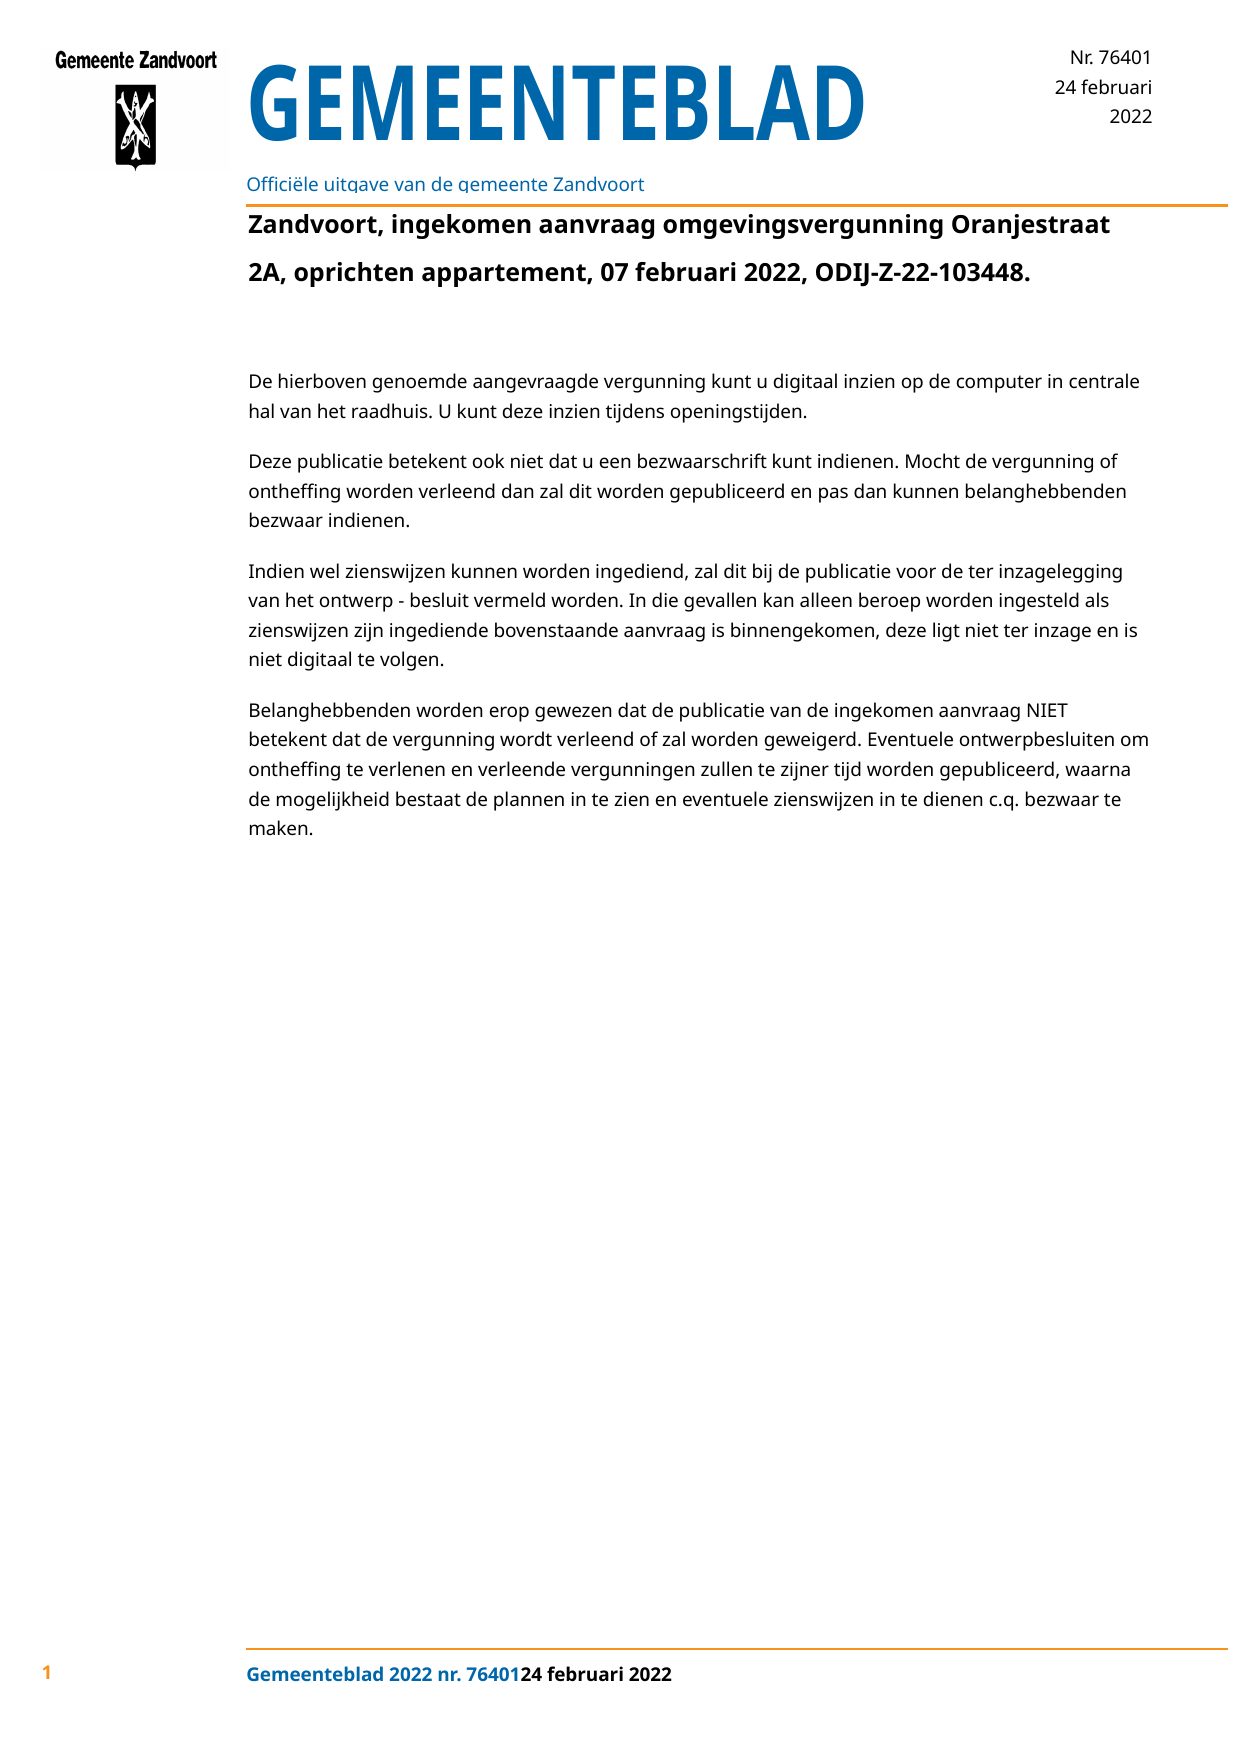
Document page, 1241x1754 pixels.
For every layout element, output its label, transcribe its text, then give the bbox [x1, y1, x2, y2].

text Zandvoort, ingekomen aanvraag omgevingsvergunning Oranjestraat 2A, oprichten appartement, 07 februari 2022, ODIJ-Z-22-103448. [248, 207, 1152, 288]
text Indien wel zienswijzen kunnen worden ingediend, zal dit bij de publicatie voor de ter inzagelegging van het ontwerp - besluit vermeld worden. In die gevallen kan alleen beroep worden ingesteld als zienswijzen zijn ingediende bovenstaande aanvraag is binnengekomen, deze ligt niet ter inzage en is niet digitaal te volgen. [248, 558, 1152, 672]
picture [41, 47, 231, 172]
text Belanghebbenden worden erop gewezen dat de publicatie van de ingekomen aanvraag NIET betekent dat de vergunning wordt verleend of zal worden geweigerd. Eventuele ontwerpbesluiten om ontheffing te verlenen en verleende vergunningen zullen te zijner tijd worden gepubliceerd, waarna de mogelijkheid bestaat de plannen in te zien en eventuele zienswijzen in te dienen c.q. bezwaar te maken. [248, 697, 1152, 841]
text De hierboven genoemde aangevraagde vergunning kunt u digitaal inzien op de computer in centrale hal van het raadhuis. U kunt deze inzien tijdens openingstijden. [248, 368, 1152, 424]
text Deze publicatie betekent ook niet dat u een bezwaarschrift kunt indienen. Mocht de vergunning of ontheffing worden verleend dan zal dit worden gepubliceerd en pas dan kunnen belanghebbenden bezwaar indienen. [248, 448, 1152, 533]
